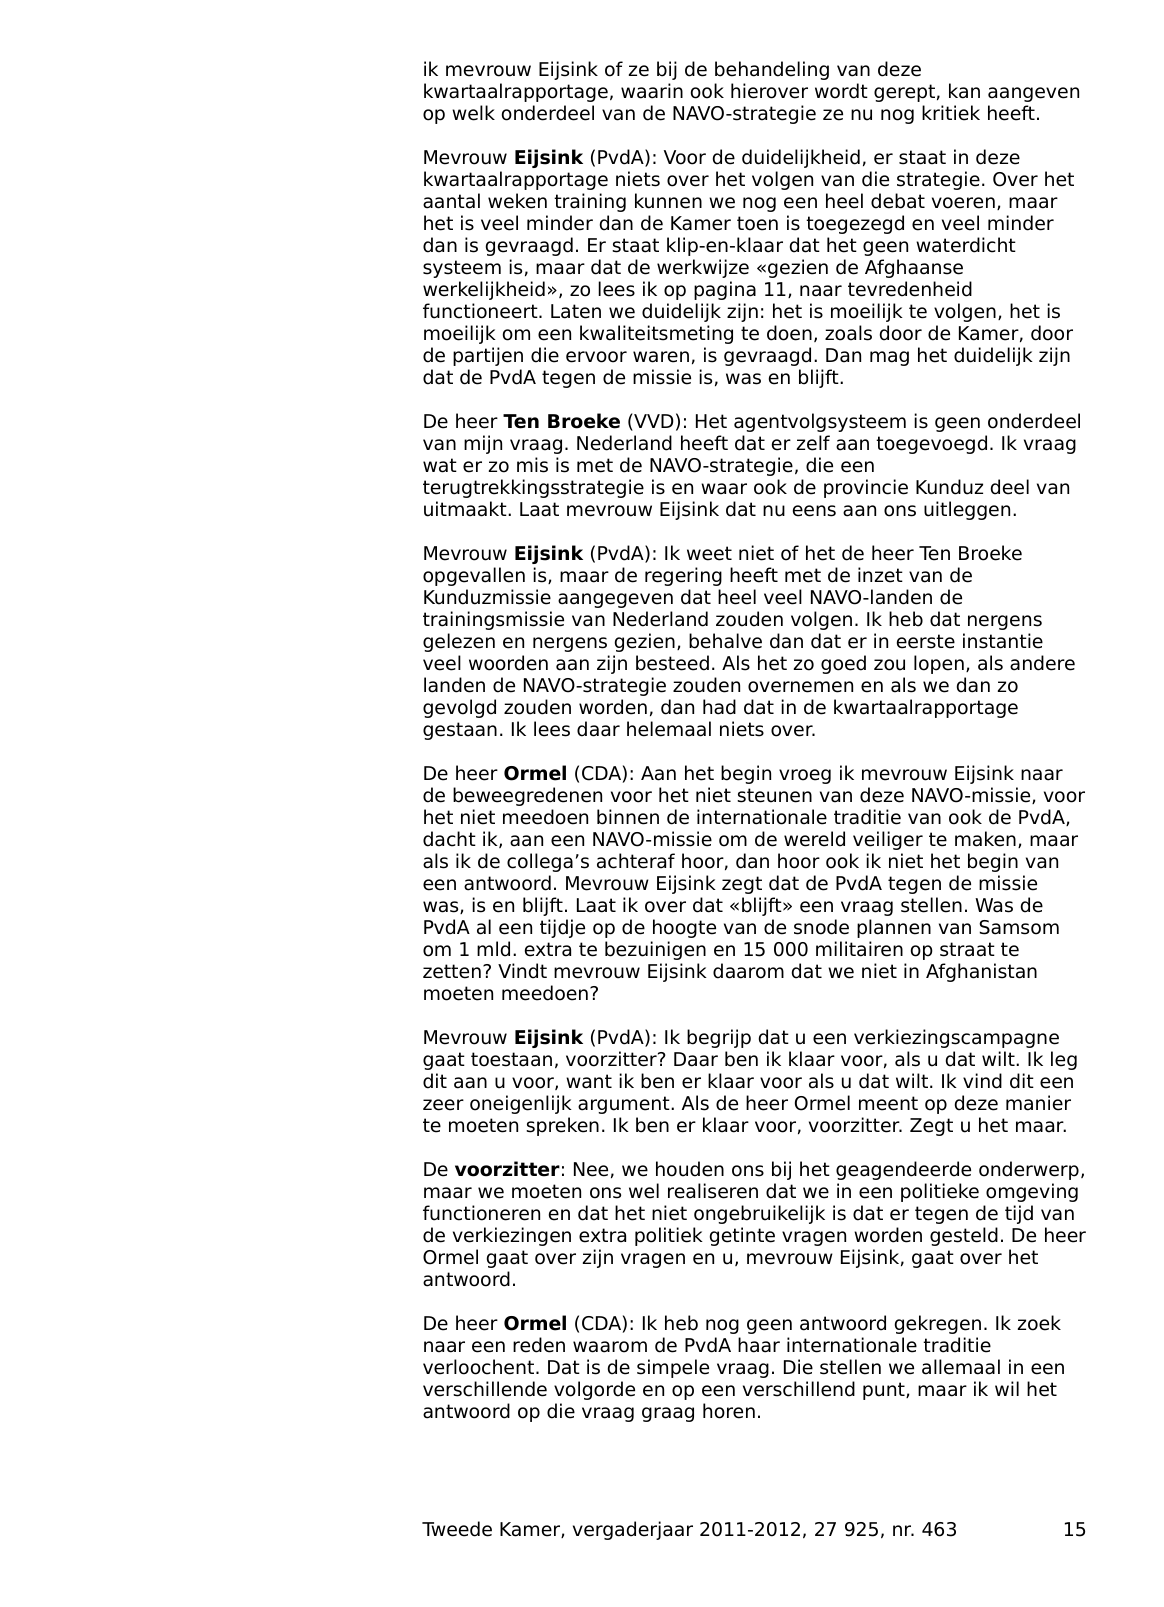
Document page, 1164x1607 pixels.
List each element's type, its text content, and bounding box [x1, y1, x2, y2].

text Mevrouw Eijsink (PvdA): Voor de duidelijkheid, er staat in deze kwartaalrapportage niets over het volgen van die strategie. Over het aantal weken training kunnen we nog een heel debat voeren, maar het is veel minder dan de Kamer toen is toegezegd en veel minder dan is gevraagd. Er staat klip-en-klaar dat het geen waterdicht systeem is, maar dat de werkwijze «gezien de Afghaanse werkelijkheid», zo lees ik op pagina 11, naar tevredenheid functioneert. Laten we duidelijk zijn: het is moeilijk te volgen, het is moeilijk om een kwaliteitsmeting te doen, zoals door de Kamer, door de partijen die ervoor waren, is gevraagd. Dan mag het duidelijk zijn dat de PvdA tegen de missie is, was en blijft. [422, 147, 1087, 389]
text Mevrouw Eijsink (PvdA): Ik begrijp dat u een verkiezingscampagne gaat toestaan, voorzitter? Daar ben ik klaar voor, als u dat wilt. Ik leg dit aan u voor, want ik ben er klaar voor als u dat wilt. Ik vind dit een zeer oneigenlijk argument. Als de heer Ormel meent op deze manier te moeten spreken. Ik ben er klaar voor, voorzitter. Zegt u het maar. [422, 1027, 1087, 1137]
text De heer Ormel (CDA): Aan het begin vroeg ik mevrouw Eijsink naar de beweegredenen voor het niet steunen van deze NAVO-missie, voor het niet meedoen binnen de internationale traditie van ook de PvdA, dacht ik, aan een NAVO-missie om de wereld veiliger te maken, maar als ik de collega’s achteraf hoor, dan hoor ook ik niet het begin van een antwoord. Mevrouw Eijsink zegt dat de PvdA tegen de missie was, is en blijft. Laat ik over dat «blijft» een vraag stellen. Was de PvdA al een tijdje op de hoogte van de snode plannen van Samsom om 1 mld. extra te bezuinigen en 15 000 militairen op straat te zetten? Vindt mevrouw Eijsink daarom dat we niet in Afghanistan moeten meedoen? [422, 763, 1087, 1005]
text De heer Ormel (CDA): Ik heb nog geen antwoord gekregen. Ik zoek naar een reden waarom de PvdA haar internationale traditie verloochent. Dat is de simpele vraag. Die stellen we allemaal in een verschillende volgorde en op een verschillend punt, maar ik wil het antwoord op die vraag graag horen. [422, 1313, 1087, 1423]
text De voorzitter: Nee, we houden ons bij het geagendeerde onderwerp, maar we moeten ons wel realiseren dat we in een politieke omgeving functioneren en dat het niet ongebruikelijk is dat er tegen de tijd van de verkiezingen extra politiek getinte vragen worden gesteld. De heer Ormel gaat over zijn vragen en u, mevrouw Eijsink, gaat over het antwoord. [422, 1159, 1087, 1291]
text ik mevrouw Eijsink of ze bij de behandeling van deze kwartaalrapportage, waarin ook hierover wordt gerept, kan aangeven op welk onderdeel van de NAVO-strategie ze nu nog kritiek heeft. [422, 59, 1087, 125]
text De heer Ten Broeke (VVD): Het agentvolgsysteem is geen onderdeel van mijn vraag. Nederland heeft dat er zelf aan toegevoegd. Ik vraag wat er zo mis is met de NAVO-strategie, die een terugtrekkingsstrategie is en waar ook de provincie Kunduz deel van uitmaakt. Laat mevrouw Eijsink dat nu eens aan ons uitleggen. [422, 411, 1087, 521]
text Mevrouw Eijsink (PvdA): Ik weet niet of het de heer Ten Broeke opgevallen is, maar de regering heeft met de inzet van de Kunduzmissie aangegeven dat heel veel NAVO-landen de trainingsmissie van Nederland zouden volgen. Ik heb dat nergens gelezen en nergens gezien, behalve dan dat er in eerste instantie veel woorden aan zijn besteed. Als het zo goed zou lopen, als andere landen de NAVO-strategie zouden overnemen en als we dan zo gevolgd zouden worden, dan had dat in de kwartaalrapportage gestaan. Ik lees daar helemaal niets over. [422, 543, 1087, 741]
